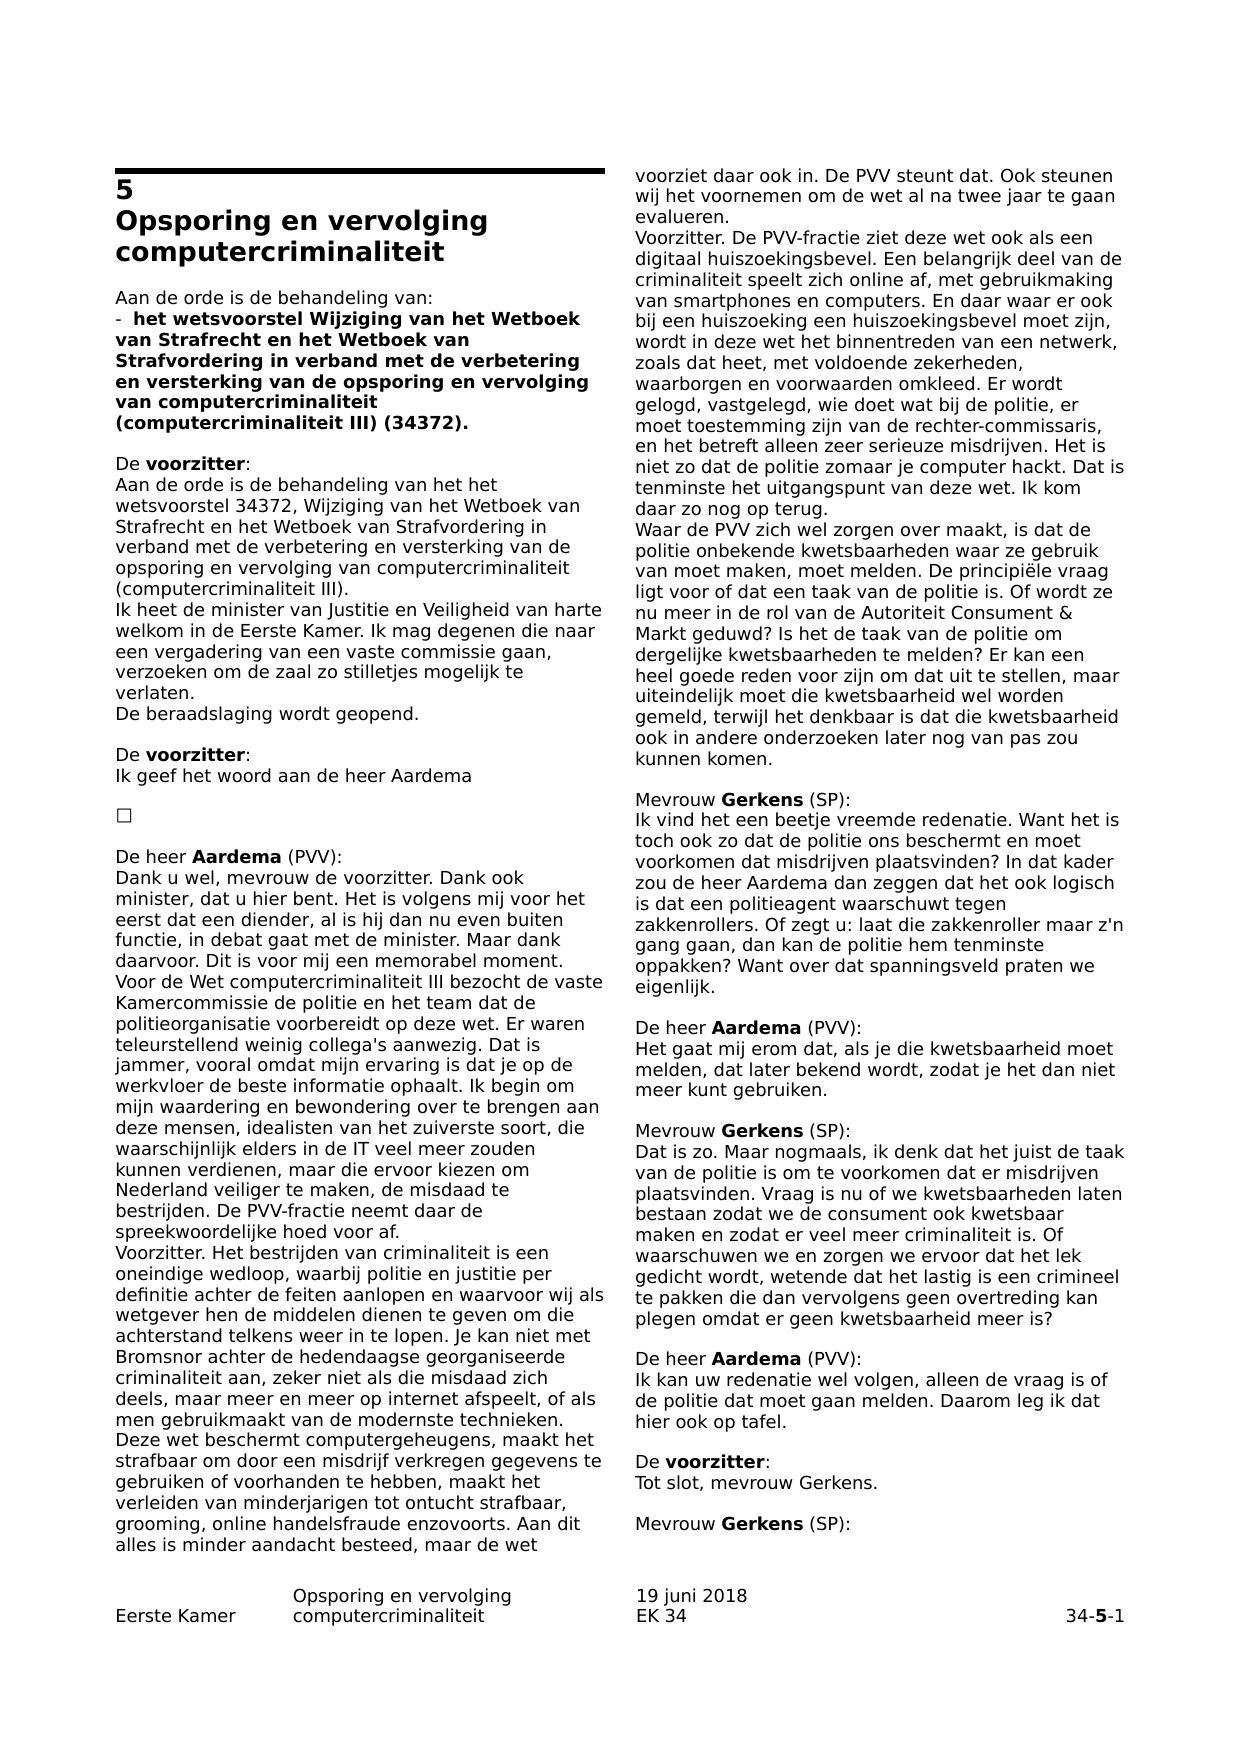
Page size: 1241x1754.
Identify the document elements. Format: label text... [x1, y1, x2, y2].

text Het gaat mij erom dat, als je die kwetsbaarheid moet melden, dat later bekend wordt, zodat je het dan niet meer kunt gebruiken. [635, 1038, 1125, 1101]
text De heer Aardema (PVV): [635, 1018, 1125, 1038]
text Dank u wel, mevrouw de voorzitter. Dank ook minister, dat u hier bent. Het is volgens mij voor het eerst dat een diender, al is hij dan nu even buiten functie, in debat gaat met de minister. Maar dank daarvoor. Dit is voor mij een memorabel moment. [115, 868, 605, 972]
text Voorzitter. Het bestrijden van criminaliteit is een oneindige wedloop, waarbij politie en justitie per definitie achter de feiten aanlopen en waarvoor wij als wetgever hen de middelen dienen te geven om die achterstand telkens weer in te lopen. Je kan niet met Bromsnor achter de hedendaagse georganiseerde criminaliteit aan, zeker niet als die misdaad zich deels, maar meer en meer op internet afspeelt, of als men gebruikmaakt van de modernste technieken. Deze wet beschermt computergeheugens, maakt het strafbaar om door een misdrijf verkregen gegevens te gebruiken of voorhanden te hebben, maakt het verleiden van minderjarigen tot ontucht strafbaar, grooming, online handelsfraude enzovoorts. Aan dit alles is minder aandacht besteed, maar de wet [115, 1243, 605, 1555]
text Mevrouw Gerkens (SP): [635, 789, 1125, 810]
text voorziet daar ook in. De PVV steunt dat. Ook steunen wij het voornemen om de wet al na twee jaar te gaan evalueren. [635, 165, 1125, 228]
text Mevrouw Gerkens (SP): [635, 1121, 1125, 1142]
text De voorzitter: [635, 1452, 1125, 1473]
title 5 Opsporing en vervolging computercriminaliteit [115, 174, 605, 268]
text De voorzitter: [115, 745, 605, 765]
text De voorzitter: [115, 454, 605, 475]
text Tot slot, mevrouw Gerkens. [635, 1473, 1125, 1494]
text Waar de PVV zich wel zorgen over maakt, is dat de politie onbekende kwetsbaarheden waar ze gebruik van moet maken, moet melden. De principiële vraag ligt voor of dat een taak van de politie is. Of wordt ze nu meer in de rol van de Autoriteit Consument & Markt geduwd? Is het de taak van de politie om dergelijke kwetsbaarheden te melden? Er kan een heel goede reden voor zijn om dat uit te stellen, maar uiteindelijk moet die kwetsbaarheid wel worden gemeld, terwijl het denkbaar is dat die kwetsbaarheid ook in andere onderzoeken later nog van pas zou kunnen komen. [635, 519, 1125, 769]
text ⬜ [115, 806, 605, 827]
text De heer Aardema (PVV): [115, 847, 605, 868]
text Voorzitter. De PVV-fractie ziet deze wet ook als een digitaal huiszoekingsbevel. Een belangrijk deel van de criminaliteit speelt zich online af, met gebruikmaking van smartphones en computers. En daar waar er ook bij een huiszoeking een huiszoekingsbevel moet zijn, wordt in deze wet het binnentreden van een netwerk, zoals dat heet, met voldoende zekerheden, waarborgen en voorwaarden omkleed. Er wordt gelogd, vastgelegd, wie doet wat bij de politie, er moet toestemming zijn van de rechter-commissaris, en het betreft alleen zeer serieuze misdrijven. Het is niet zo dat de politie zomaar je computer hackt. Dat is tenminste het uitgangspunt van deze wet. Ik kom daar zo nog op terug. [635, 228, 1125, 519]
text Mevrouw Gerkens (SP): [635, 1514, 1125, 1535]
text Dat is zo. Maar nogmaals, ik denk dat het juist de taak van de politie is om te voorkomen dat er misdrijven plaatsvinden. Vraag is nu of we kwetsbaarheden laten bestaan zodat we de consument ook kwetsbaar maken en zodat er veel meer criminaliteit is. Of waarschuwen we en zorgen we ervoor dat het lek gedicht wordt, wetende dat het lastig is een crimineel te pakken die dan vervolgens geen overtreding kan plegen omdat er geen kwetsbaarheid meer is? [635, 1142, 1125, 1329]
text Ik geef het woord aan de heer Aardema [115, 765, 605, 786]
text Aan de orde is de behandeling van: [115, 288, 605, 309]
text Ik vind het een beetje vreemde redenatie. Want het is toch ook zo dat de politie ons beschermt en moet voorkomen dat misdrijven plaatsvinden? In dat kader zou de heer Aardema dan zeggen dat het ook logisch is dat een politieagent waarschuwt tegen zakkenrollers. Of zegt u: laat die zakkenroller maar z'n gang gaan, dan kan de politie hem tenminste oppakken? Want over dat spanningsveld praten we eigenlijk. [635, 810, 1125, 998]
text Voor de Wet computercriminaliteit III bezocht de vaste Kamercommissie de politie en het team dat de politieorganisatie voorbereidt op deze wet. Er waren teleurstellend weinig collega's aanwezig. Dat is jammer, vooral omdat mijn ervaring is dat je op de werkvloer de beste informatie ophaalt. Ik begin om mijn waardering en bewondering over te brengen aan deze mensen, idealisten van het zuiverste soort, die waarschijnlijk elders in de IT veel meer zouden kunnen verdienen, maar die ervoor kiezen om Nederland veiliger te maken, de misdaad te bestrijden. De PVV-fractie neemt daar de spreekwoordelijke hoed voor af. [115, 972, 605, 1243]
text Ik kan uw redenatie wel volgen, alleen de vraag is of de politie dat moet gaan melden. Daarom leg ik dat hier ook op tafel. [635, 1370, 1125, 1432]
text De beraadslaging wordt geopend. [115, 704, 605, 725]
text Aan de orde is de behandeling van het het wetsvoorstel 34372, Wijziging van het Wetboek van Strafrecht en het Wetboek van Strafvordering in verband met de verbetering en versterking van de opsporing en vervolging van computercriminaliteit (computercriminaliteit III). [115, 475, 605, 600]
text Ik heet de minister van Justitie en Veiligheid van harte welkom in de Eerste Kamer. Ik mag degenen die naar een vergadering van een vaste commissie gaan, verzoeken om de zaal zo stilletjes mogelijk te verlaten. [115, 600, 605, 704]
text De heer Aardema (PVV): [635, 1349, 1125, 1370]
list het wetsvoorstel Wijziging van het Wetboek van Strafrecht en het Wetboek van Strafvordering in verband met de verbetering en versterking van de opsporing en vervolging van computercriminaliteit (computercriminaliteit III) (34372). [115, 309, 605, 434]
